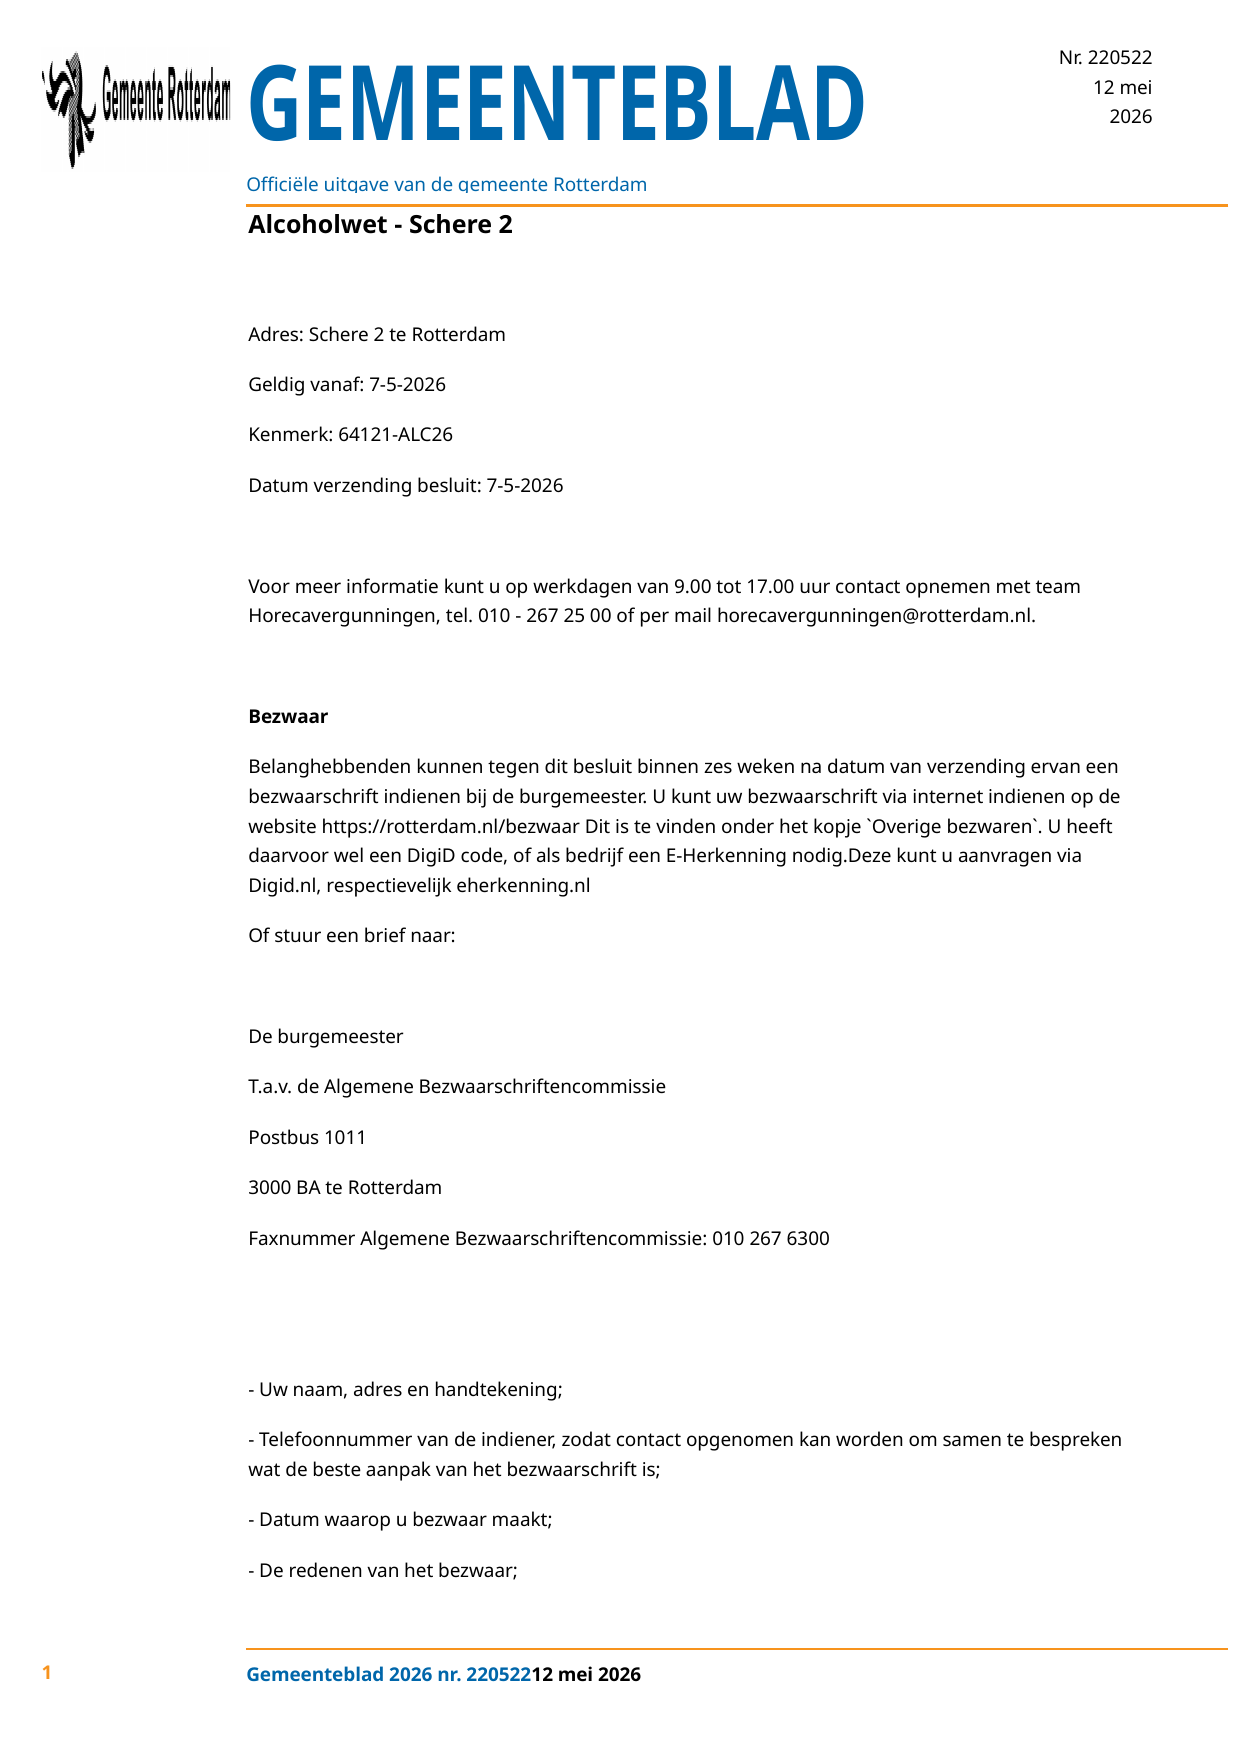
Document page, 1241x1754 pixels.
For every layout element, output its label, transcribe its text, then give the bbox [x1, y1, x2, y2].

text Geldig vanaf: 7-5-2026 [248, 371, 1152, 397]
text Bezwaar [248, 703, 1152, 729]
text - Datum waarop u bezwaar maakt; [248, 1507, 1152, 1532]
text Alcoholwet - Schere 2 [248, 207, 1152, 241]
text Voor meer informatie kunt u op werkdagen van 9.00 tot 17.00 uur contact opnemen met team Horecavergunningen, tel. 010 - 267 25 00 of per mail horecavergunningen@rotterdam.nl. [248, 573, 1152, 628]
text Datum verzending besluit: 7-5-2026 [248, 472, 1152, 498]
text Faxnummer Algemene Bezwaarschriftencommissie: 010 267 6300 [248, 1225, 1152, 1251]
text T.a.v. de Algemene Bezwaarschriftencommissie [248, 1074, 1152, 1099]
text Postbus 1011 [248, 1124, 1152, 1150]
text - Telefoonnummer van de indiener, zodat contact opgenomen kan worden om samen te bespreken wat de beste aanpak van het bezwaarschrift is; [248, 1427, 1152, 1482]
text Kenmerk: 64121-ALC26 [248, 422, 1152, 447]
text - De redenen van het bezwaar; [248, 1557, 1152, 1583]
text Adres: Schere 2 te Rotterdam [248, 321, 1152, 346]
text Belanghebbenden kunnen tegen dit besluit binnen zes weken na datum van verzending ervan een bezwaarschrift indienen bij de burgemeester. U kunt uw bezwaarschrift via internet indienen op de website https://rotterdam.nl/bezwaar Dit is te vinden onder het kopje `Overige bezwaren`. U heeft daarvoor wel een DigiD code, of als bedrijf een E-Herkenning nodig.Deze kunt u aanvragen via Digid.nl, respectievelijk eherkenning.nl [248, 754, 1152, 898]
text Of stuur een brief naar: [248, 922, 1152, 948]
picture [41, 47, 231, 172]
text - Uw naam, adres en handtekening; [248, 1376, 1152, 1402]
text 3000 BA te Rotterdam [248, 1174, 1152, 1200]
text De burgemeester [248, 1023, 1152, 1049]
